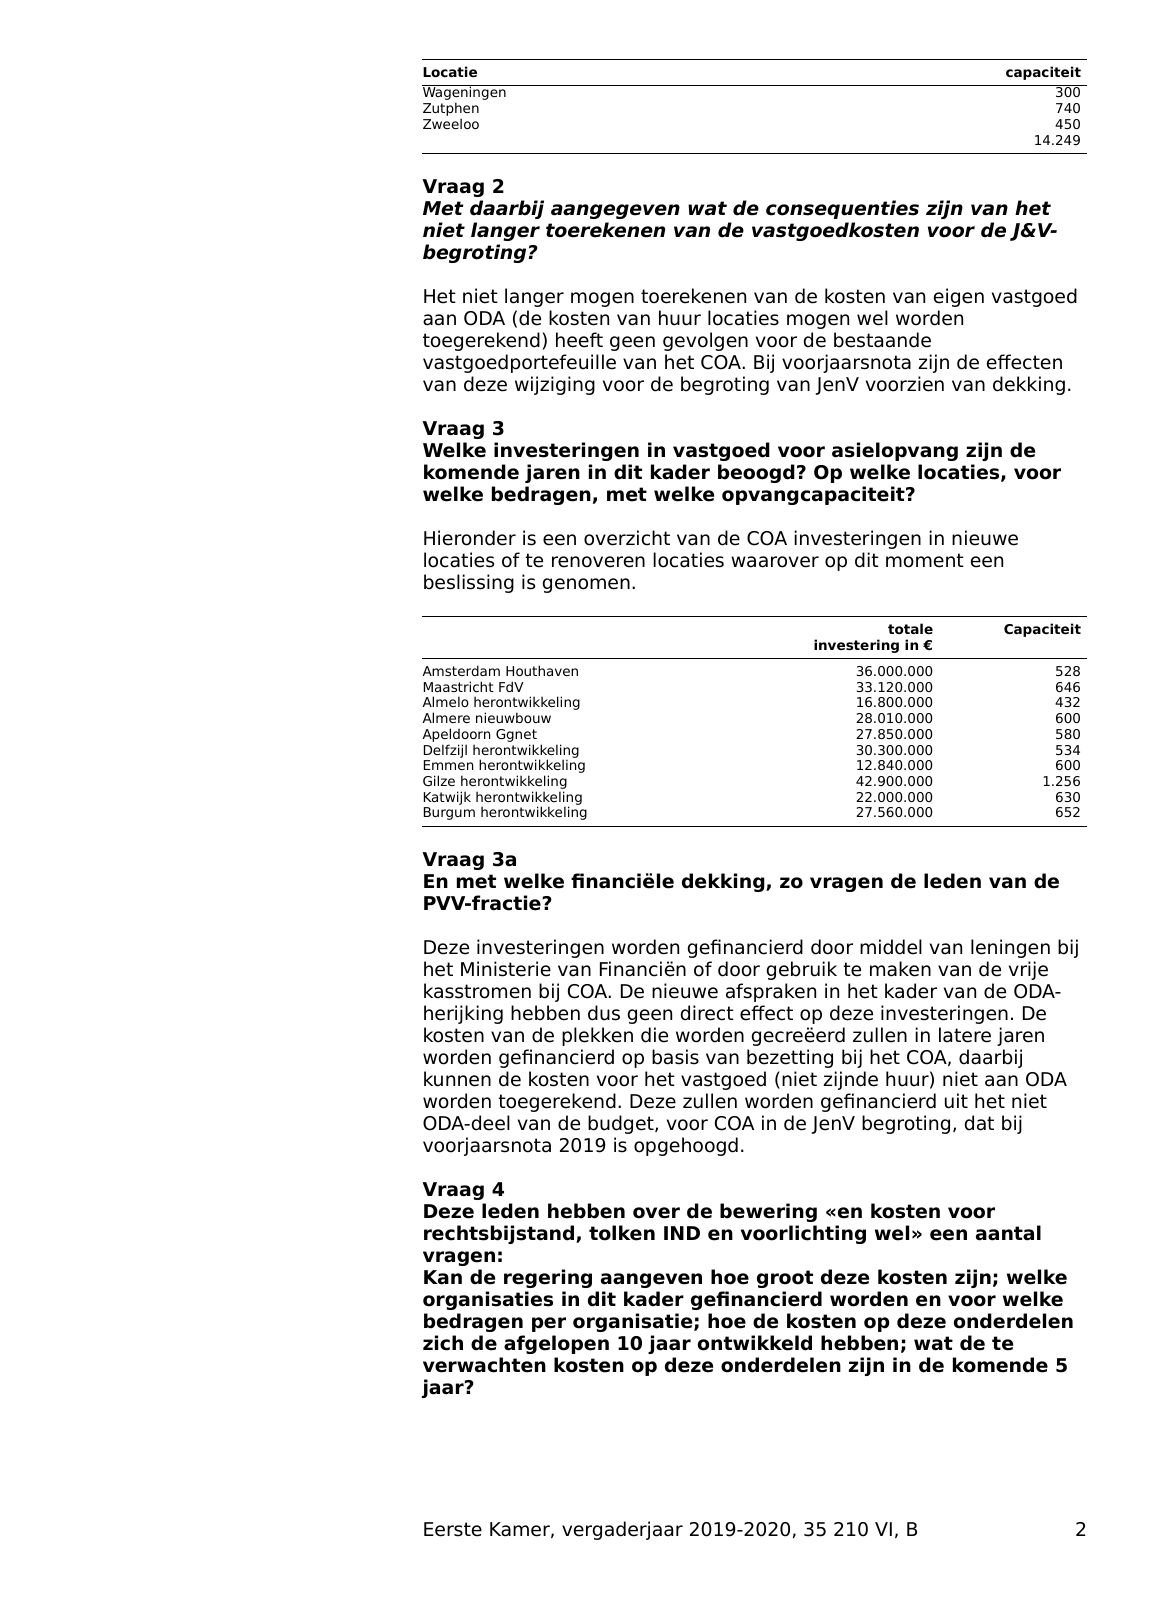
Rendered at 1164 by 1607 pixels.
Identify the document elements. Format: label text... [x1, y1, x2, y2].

table_header [422, 617, 791, 658]
table_header Locatie [422, 60, 954, 85]
table_cell 600 [939, 758, 1087, 774]
table_cell Katwijk herontwikkeling [422, 790, 791, 805]
table_cell 528 [939, 659, 1087, 679]
table_cell Emmen herontwikkeling [422, 758, 791, 774]
table_cell 450 [954, 117, 1087, 132]
table_cell 580 [939, 727, 1087, 742]
table_cell 740 [954, 101, 1087, 117]
table_header capaciteit [954, 60, 1087, 85]
table_cell Almere nieuwbouw [422, 711, 791, 727]
table_cell [422, 133, 954, 153]
table_cell Almelo herontwikkeling [422, 695, 791, 711]
table_cell 646 [939, 680, 1087, 695]
table_cell 30.300.000 [791, 743, 939, 758]
table_cell 600 [939, 711, 1087, 727]
table_cell 16.800.000 [791, 695, 939, 711]
table_cell 36.000.000 [791, 659, 939, 679]
text Het niet langer mogen toerekenen van de kosten van eigen vastgoed aan ODA (de kosten van huur locaties mogen wel worden toegerekend) heeft geen gevolgen voor de bestaande vastgoedportefeuille van het COA. Bij voorjaarsnota zijn de effecten van deze wijziging voor de begroting van JenV voorzien van dekking. [422, 286, 1087, 396]
table_cell Maastricht FdV [422, 680, 791, 695]
table_cell 12.840.000 [791, 758, 939, 774]
table_cell 33.120.000 [791, 680, 939, 695]
table_cell Zweeloo [422, 117, 954, 132]
table_cell 28.010.000 [791, 711, 939, 727]
text Deze investeringen worden gefinancierd door middel van leningen bij het Ministerie van Financiën of door gebruik te maken van de vrije kasstromen bij COA. De nieuwe afspraken in het kader van de ODA-herijking hebben dus geen direct effect op deze investeringen. De kosten van de plekken die worden gecreëerd zullen in latere jaren worden gefinancierd op basis van bezetting bij het COA, daarbij kunnen de kosten voor het vastgoed (niet zijnde huur) niet aan ODA worden toegerekend. Deze zullen worden gefinancierd uit het niet ODA-deel van de budget, voor COA in de JenV begroting, dat bij voorjaarsnota 2019 is opgehoogd. [422, 937, 1087, 1157]
table_header Capaciteit [939, 617, 1087, 658]
table_cell 652 [939, 805, 1087, 826]
text Welke investeringen in vastgoed voor asielopvang zijn de komende jaren in dit kader beoogd? Op welke locaties, voor welke bedragen, met welke opvangcapaciteit? [422, 440, 1087, 506]
table_cell Burgum herontwikkeling [422, 805, 791, 826]
table_cell 300 [954, 86, 1087, 101]
table_header totale investering in € [791, 617, 939, 658]
table_cell 1.256 [939, 774, 1087, 789]
table_cell 42.900.000 [791, 774, 939, 789]
table_cell 534 [939, 743, 1087, 758]
text Vraag 4 [422, 1179, 1087, 1201]
text Deze leden hebben over de bewering «en kosten voor rechtsbijstand, tolken IND en voorlichting wel» een aantal vragen: [422, 1201, 1087, 1267]
table_cell Wageningen [422, 86, 954, 101]
table_cell 27.560.000 [791, 805, 939, 826]
table_cell Zutphen [422, 101, 954, 117]
text Vraag 3 [422, 418, 1087, 440]
table_cell Gilze herontwikkeling [422, 774, 791, 789]
table_cell Delfzijl herontwikkeling [422, 743, 791, 758]
table_cell 14.249 [954, 133, 1087, 153]
table_cell 630 [939, 790, 1087, 805]
table_cell 432 [939, 695, 1087, 711]
text Hieronder is een overzicht van de COA investeringen in nieuwe locaties of te renoveren locaties waarover op dit moment een beslissing is genomen. [422, 528, 1087, 594]
text Vraag 3a [422, 849, 1087, 871]
table_cell 22.000.000 [791, 790, 939, 805]
text Vraag 2 [422, 176, 1087, 198]
text En met welke financiële dekking, zo vragen de leden van de PVV-fractie? [422, 871, 1087, 915]
text Kan de regering aangeven hoe groot deze kosten zijn; welke organisaties in dit kader gefinancierd worden en voor welke bedragen per organisatie; hoe de kosten op deze onderdelen zich de afgelopen 10 jaar ontwikkeld hebben; wat de te verwachten kosten op deze onderdelen zijn in de komende 5 jaar? [422, 1267, 1087, 1399]
table_cell Amsterdam Houthaven [422, 659, 791, 679]
text Met daarbij aangegeven wat de consequenties zijn van het niet langer toerekenen van de vastgoedkosten voor de J&V-begroting? [422, 198, 1087, 264]
table_cell Apeldoorn Ggnet [422, 727, 791, 742]
table_cell 27.850.000 [791, 727, 939, 742]
